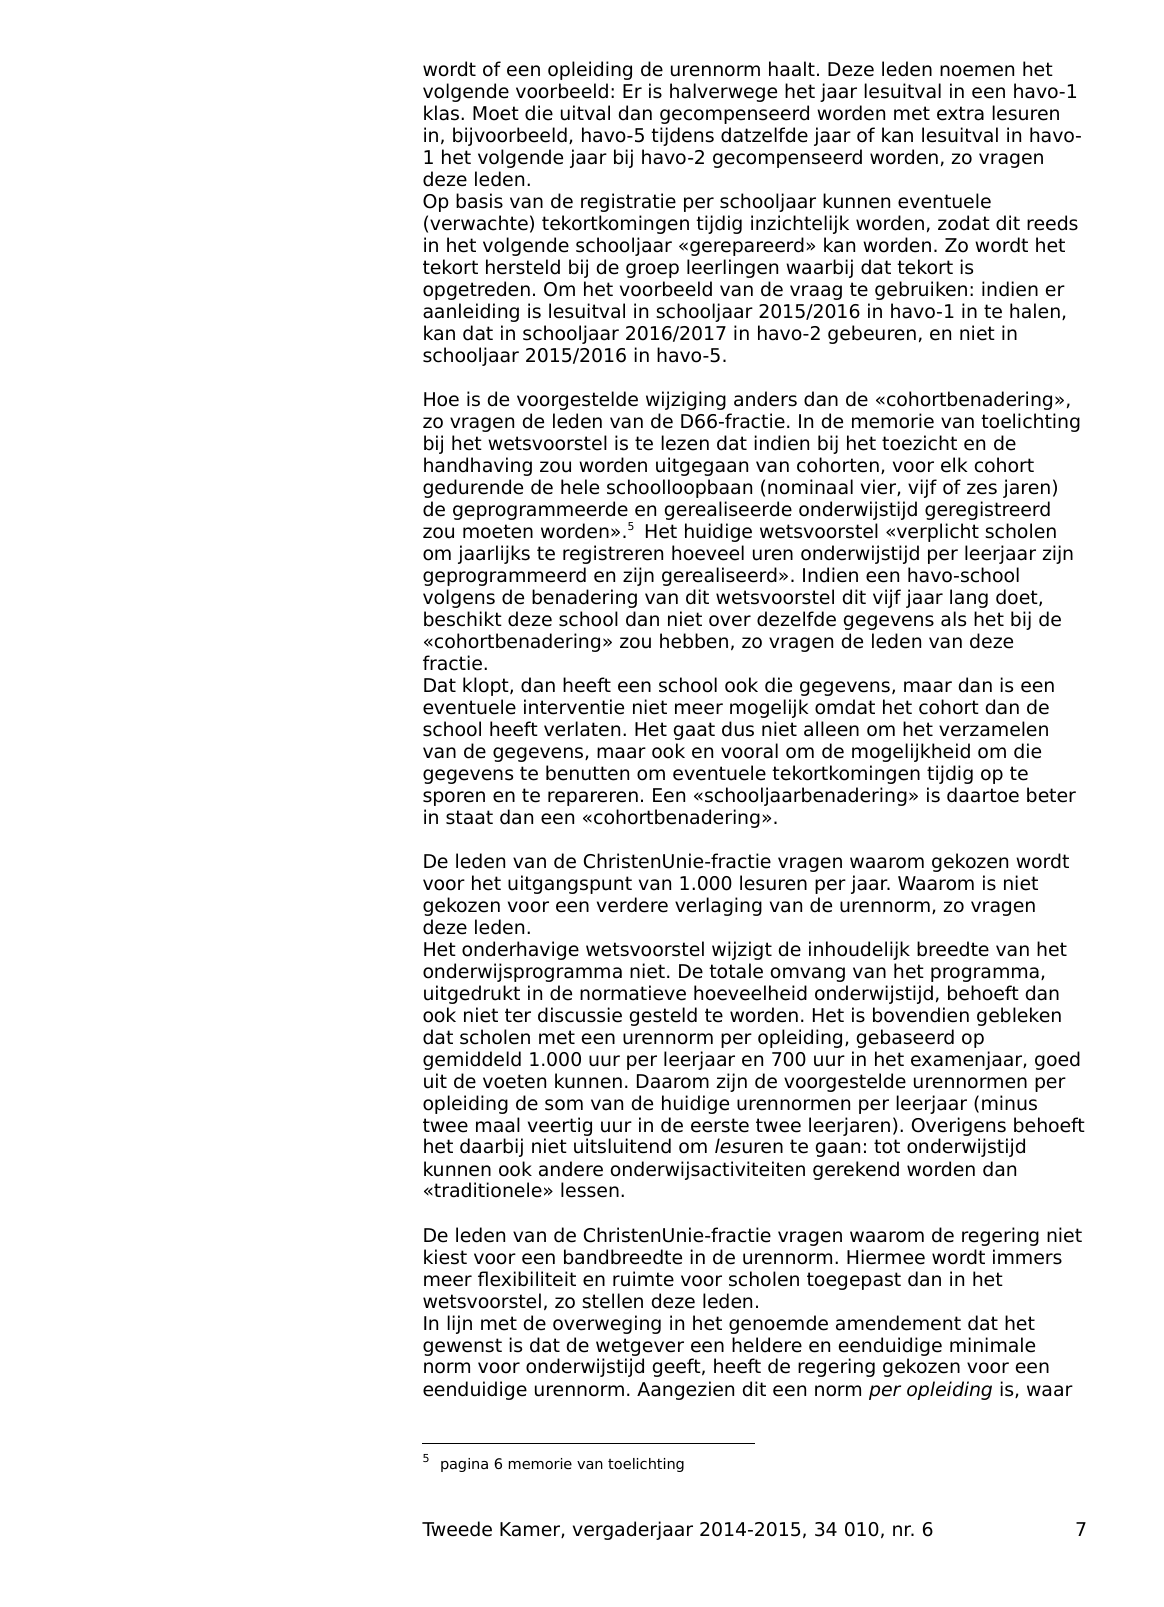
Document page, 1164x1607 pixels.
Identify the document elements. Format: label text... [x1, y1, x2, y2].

text Dat klopt, dan heeft een school ook die gegevens, maar dan is een eventuele interventie niet meer mogelijk omdat het cohort dan de school heeft verlaten. Het gaat dus niet alleen om het verzamelen van de gegevens, maar ook en vooral om de mogelijkheid om die gegevens te benutten om eventuele tekortkomingen tijdig op te sporen en te repareren. Een «schooljaarbenadering» is daartoe beter in staat dan een «cohortbenadering». [422, 675, 1087, 828]
text De leden van de ChristenUnie-fractie vragen waarom gekozen wordt voor het uitgangspunt van 1.000 lesuren per jaar. Waarom is niet gekozen voor een verdere verlaging van de urennorm, zo vragen deze leden. [422, 851, 1087, 939]
text Hoe is de voorgestelde wijziging anders dan de «cohortbenadering», zo vragen de leden van de D66-fractie. In de memorie van toelichting bij het wetsvoorstel is te lezen dat indien bij het toezicht en de handhaving zou worden uitgegaan van cohorten, voor elk cohort gedurende de hele schoolloopbaan (nominaal vier, vijf of zes jaren) de geprogrammeerde en gerealiseerde onderwijstijd geregistreerd zou moeten worden». Het huidige wetsvoorstel «verplicht scholen om jaarlijks te registreren hoeveel uren onderwijstijd per leerjaar zijn geprogrammeerd en zijn gerealiseerd». Indien een havo-school volgens de benadering van dit wetsvoorstel dit vijf jaar lang doet, beschikt deze school dan niet over dezelfde gegevens als het bij de «cohortbenadering» zou hebben, zo vragen de leden van deze fractie. [422, 389, 1087, 675]
text In lijn met de overweging in het genoemde amendement dat het gewenst is dat de wetgever een heldere en eenduidige minimale norm voor onderwijstijd geeft, heeft de regering gekozen voor een eenduidige urennorm. Aangezien dit een norm per opleiding is, waar [422, 1312, 1087, 1400]
text Het onderhavige wetsvoorstel wijzigt de inhoudelijk breedte van het onderwijsprogramma niet. De totale omvang van het programma, uitgedrukt in de normatieve hoeveelheid onderwijstijd, behoeft dan ook niet ter discussie gesteld te worden. Het is bovendien gebleken dat scholen met een urennorm per opleiding, gebaseerd op gemiddeld 1.000 uur per leerjaar en 700 uur in het examenjaar, goed uit de voeten kunnen. Daarom zijn de voorgestelde urennormen per opleiding de som van de huidige urennormen per leerjaar (minus twee maal veertig uur in de eerste twee leerjaren). Overigens behoeft het daarbij niet uitsluitend om lesuren te gaan: tot onderwijstijd kunnen ook andere onderwijsactiviteiten gerekend worden dan «traditionele» lessen. [422, 939, 1087, 1202]
text pagina 6 memorie van toelichting [422, 1452, 1087, 1474]
text De leden van de ChristenUnie-fractie vragen waarom de regering niet kiest voor een bandbreedte in de urennorm. Hiermee wordt immers meer flexibiliteit en ruimte voor scholen toegepast dan in het wetsvoorstel, zo stellen deze leden. [422, 1224, 1087, 1312]
text Op basis van de registratie per schooljaar kunnen eventuele (verwachte) tekortkomingen tijdig inzichtelijk worden, zodat dit reeds in het volgende schooljaar «gerepareerd» kan worden. Zo wordt het tekort hersteld bij de groep leerlingen waarbij dat tekort is opgetreden. Om het voorbeeld van de vraag te gebruiken: indien er aanleiding is lesuitval in schooljaar 2015/2016 in havo-1 in te halen, kan dat in schooljaar 2016/2017 in havo-2 gebeuren, en niet in schooljaar 2015/2016 in havo-5. [422, 191, 1087, 367]
text wordt of een opleiding de urennorm haalt. Deze leden noemen het volgende voorbeeld: Er is halverwege het jaar lesuitval in een havo-1 klas. Moet die uitval dan gecompenseerd worden met extra lesuren in, bijvoorbeeld, havo-5 tijdens datzelfde jaar of kan lesuitval in havo-1 het volgende jaar bij havo-2 gecompenseerd worden, zo vragen deze leden. [422, 59, 1087, 191]
